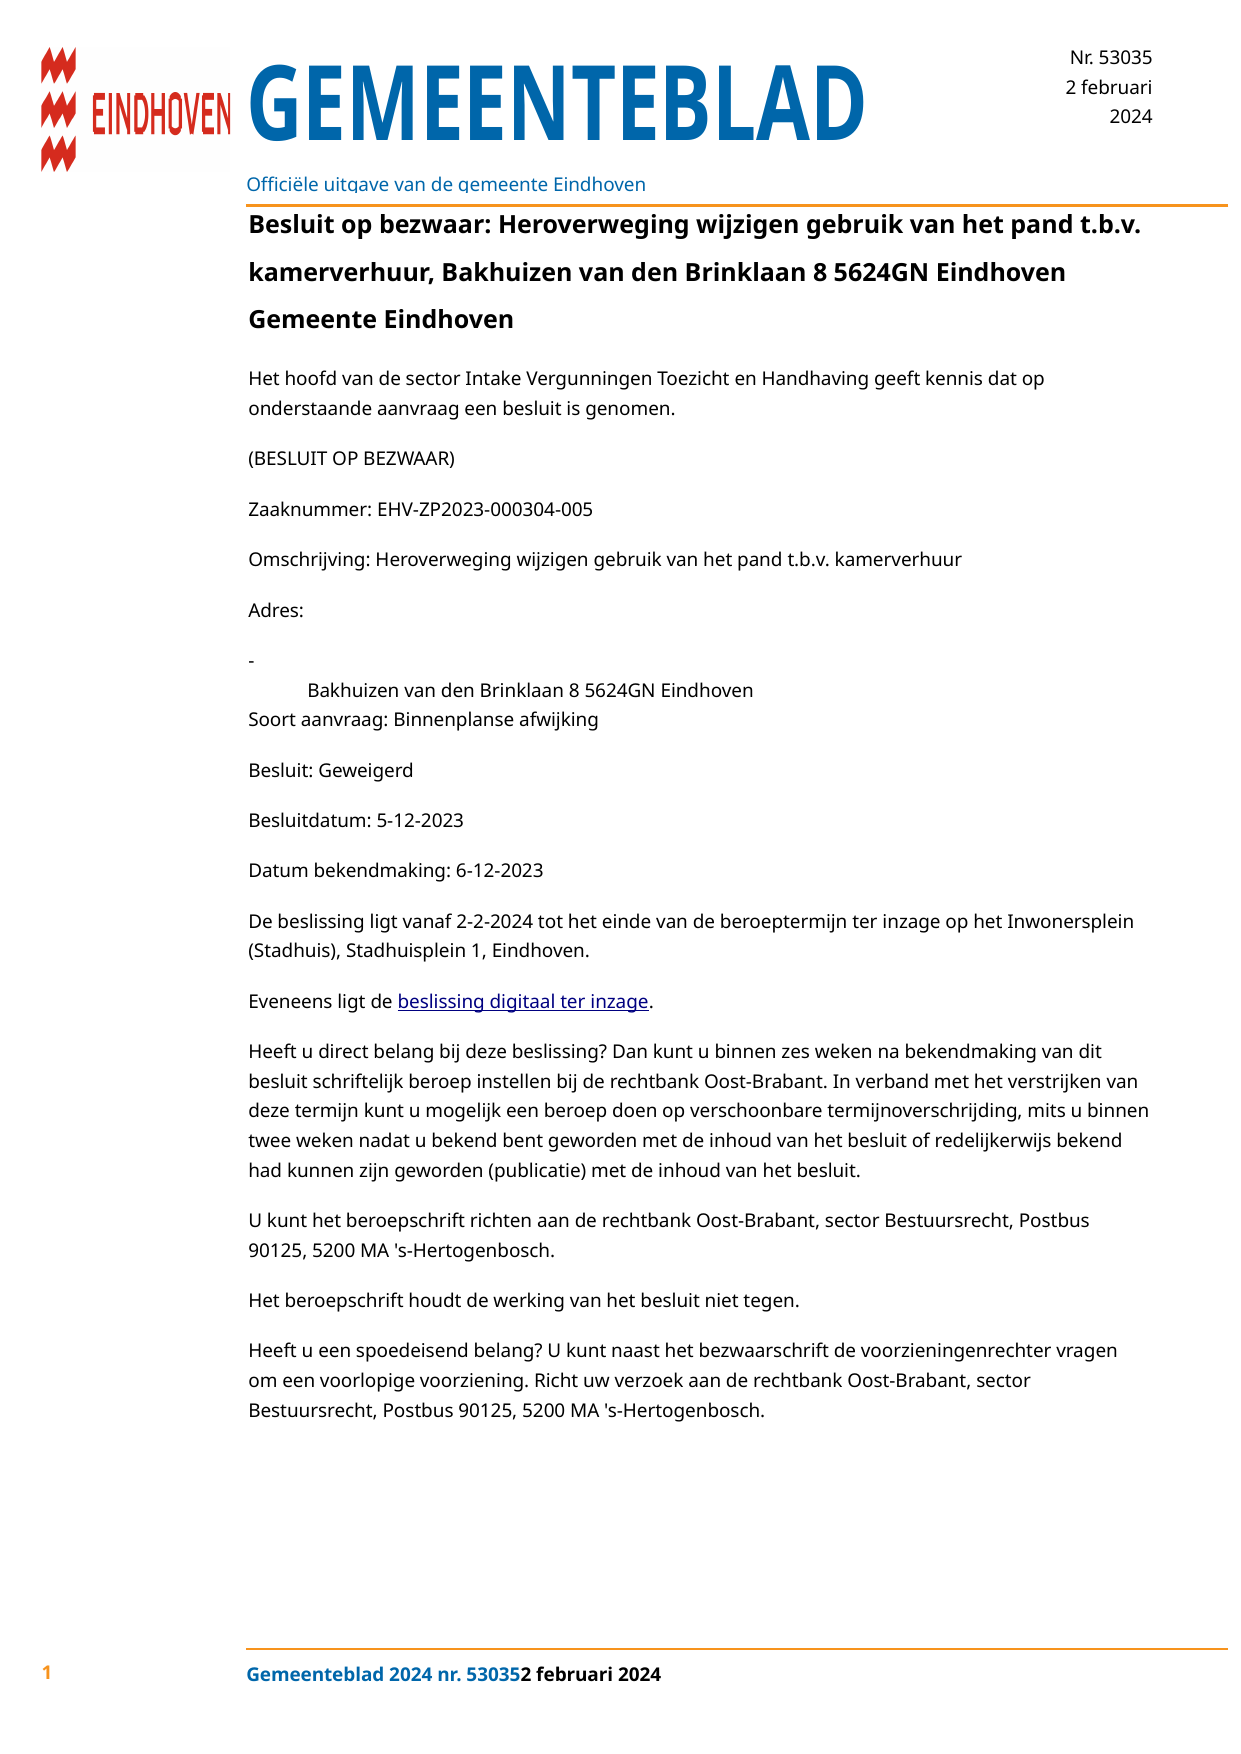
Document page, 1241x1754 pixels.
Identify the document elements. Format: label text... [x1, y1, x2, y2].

text Heeft u een spoedeisend belang? U kunt naast het bezwaarschrift de voorzieningenrechter vragen om een voorlopige voorziening. Richt uw verzoek aan de rechtbank Oost-Brabant, sector Bestuursrecht, Postbus 90125, 5200 MA 's-Hertogenbosch. [248, 1338, 1152, 1422]
text Eveneens ligt de beslissing digitaal ter inzage. [248, 988, 1152, 1014]
list Bakhuizen van den Brinklaan 8 5624GN Eindhoven [248, 677, 1152, 702]
text Soort aanvraag: Binnenplanse afwijking [248, 706, 1152, 732]
text Heeft u direct belang bij deze beslissing? Dan kunt u binnen zes weken na bekendmaking van dit besluit schriftelijk beroep instellen bij de rechtbank Oost-Brabant. In verband met het verstrijken van deze termijn kunt u mogelijk een beroep doen op verschoonbare termijnoverschrijding, mits u binnen twee weken nadat u bekend bent geworden met de inhoud van het besluit of redelijkerwijs bekend had kunnen zijn geworden (publicatie) met de inhoud van het besluit. [248, 1038, 1152, 1182]
text U kunt het beroepschrift richten aan de rechtbank Oost-Brabant, sector Bestuursrecht, Postbus 90125, 5200 MA 's-Hertogenbosch. [248, 1207, 1152, 1262]
text Besluitdatum: 5-12-2023 [248, 807, 1152, 833]
text Datum bekendmaking: 6-12-2023 [248, 858, 1152, 883]
text Het beroepschrift houdt de werking van het besluit niet tegen. [248, 1287, 1152, 1313]
text Adres: [248, 597, 1152, 622]
text Zaaknummer: EHV-ZP2023-000304-005 [248, 496, 1152, 522]
text De beslissing ligt vanaf 2-2-2024 tot het einde van de beroeptermijn ter inzage op het Inwonersplein (Stadhuis), Stadhuisplein 1, Eindhoven. [248, 908, 1152, 963]
text (BESLUIT OP BEZWAAR) [248, 446, 1152, 471]
text Het hoofd van de sector Intake Vergunningen Toezicht en Handhaving geeft kennis dat op onderstaande aanvraag een besluit is genomen. [248, 366, 1152, 421]
picture [41, 47, 231, 172]
text Besluit: Geweigerd [248, 757, 1152, 782]
text Omschrijving: Heroverweging wijzigen gebruik van het pand t.b.v. kamerverhuur [248, 546, 1152, 572]
text Besluit op bezwaar: Heroverweging wijzigen gebruik van het pand t.b.v. kamerverhuur, Bakhuizen van den Brinklaan 8 5624GN Eindhoven Gemeente Eindhoven [248, 207, 1152, 336]
